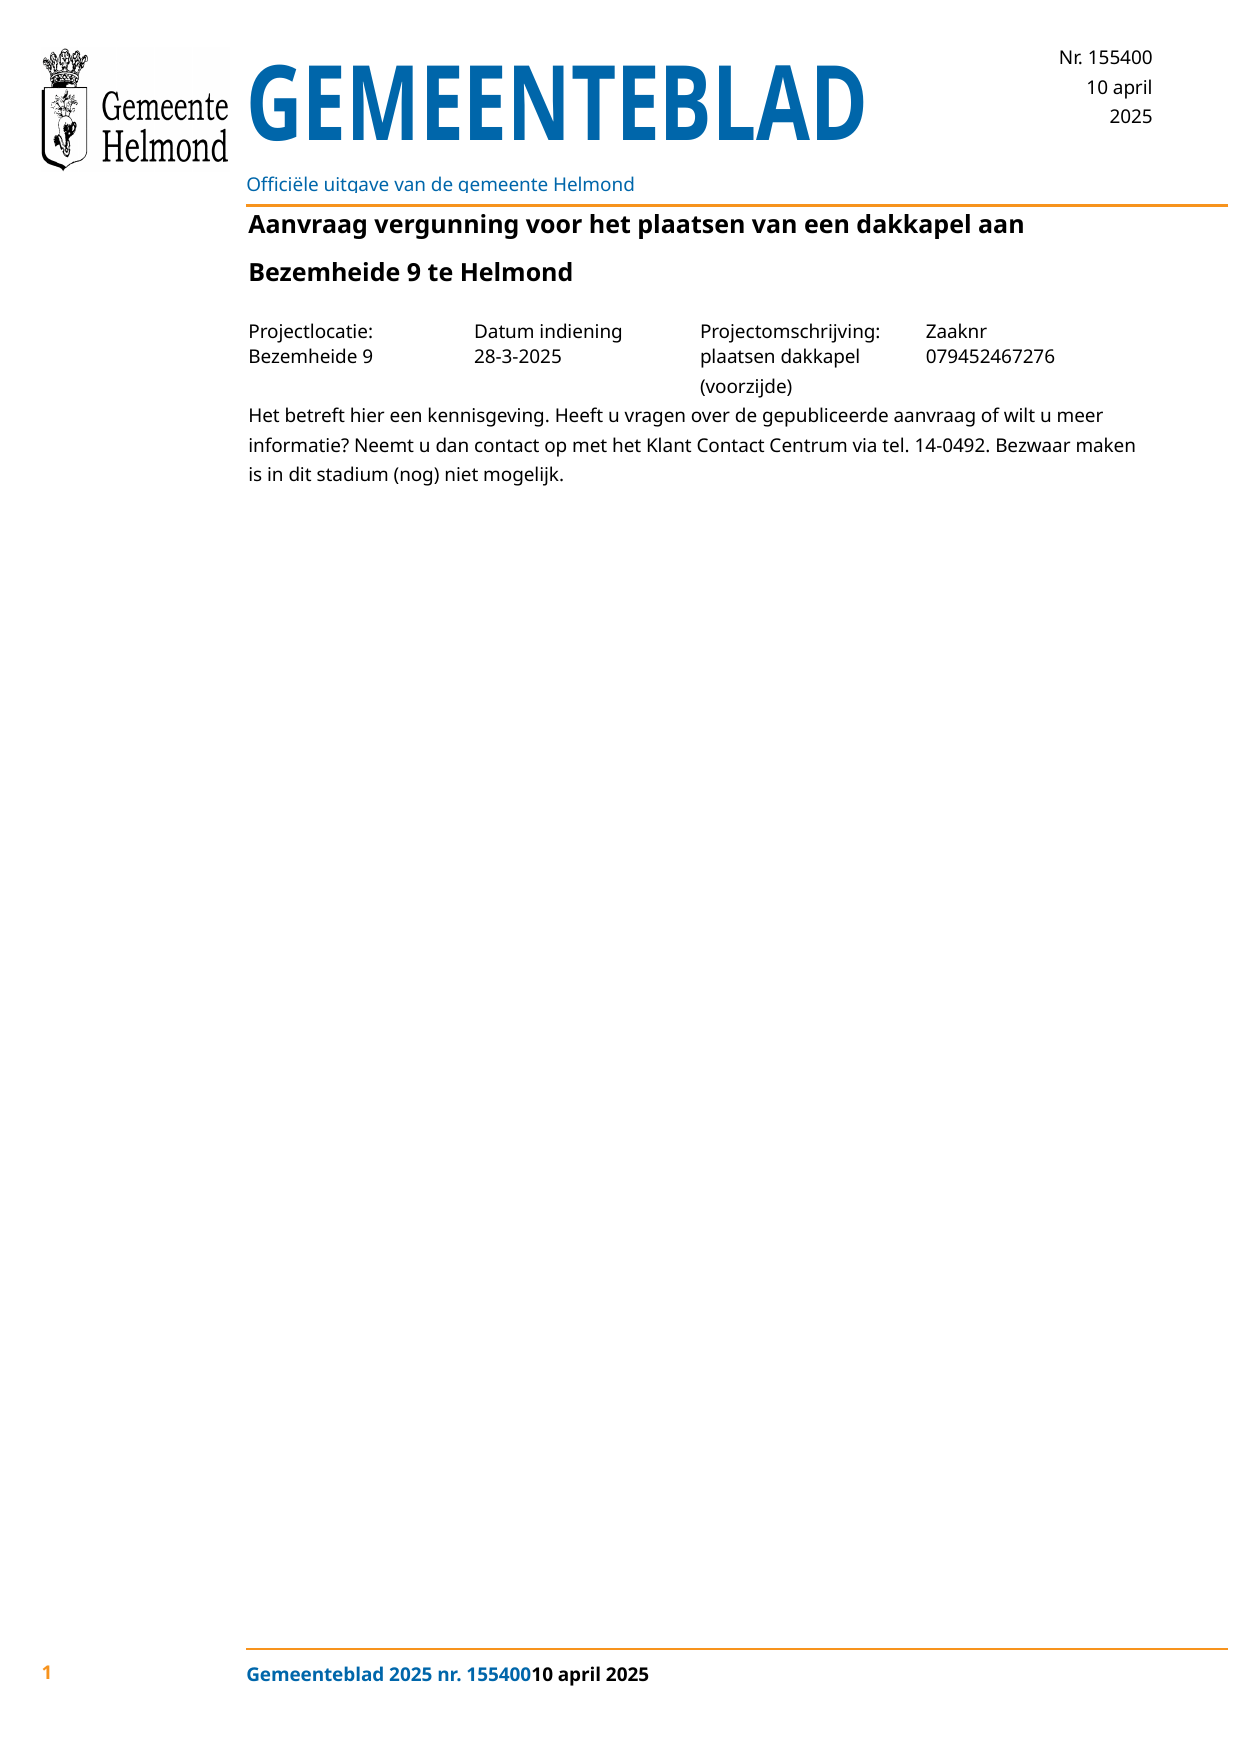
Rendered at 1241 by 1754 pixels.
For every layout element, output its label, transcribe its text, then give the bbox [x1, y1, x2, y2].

text Aanvraag vergunning voor het plaatsen van een dakkapel aan Bezemheide 9 te Helmond [248, 207, 1152, 288]
text Het betreft hier een kennisgeving. Heeft u vragen over de gepubliceerde aanvraag of wilt u meer informatie? Neemt u dan contact op met het Klant Contact Centrum via tel. 14-0492. Bezwaar maken is in dit stadium (nog) niet mogelijk. [248, 402, 1152, 487]
table_header Zaaknr [926, 318, 1152, 344]
picture [41, 47, 231, 172]
table_cell 28-3-2025 [474, 344, 700, 399]
table_cell plaatsen dakkapel (voorzijde) [700, 344, 926, 399]
table_header Projectlocatie: [248, 318, 474, 344]
table_cell Bezemheide 9 [248, 344, 474, 399]
table_header Projectomschrijving: [700, 318, 926, 344]
table_cell 079452467276 [926, 344, 1152, 399]
table_header Datum indiening [474, 318, 700, 344]
